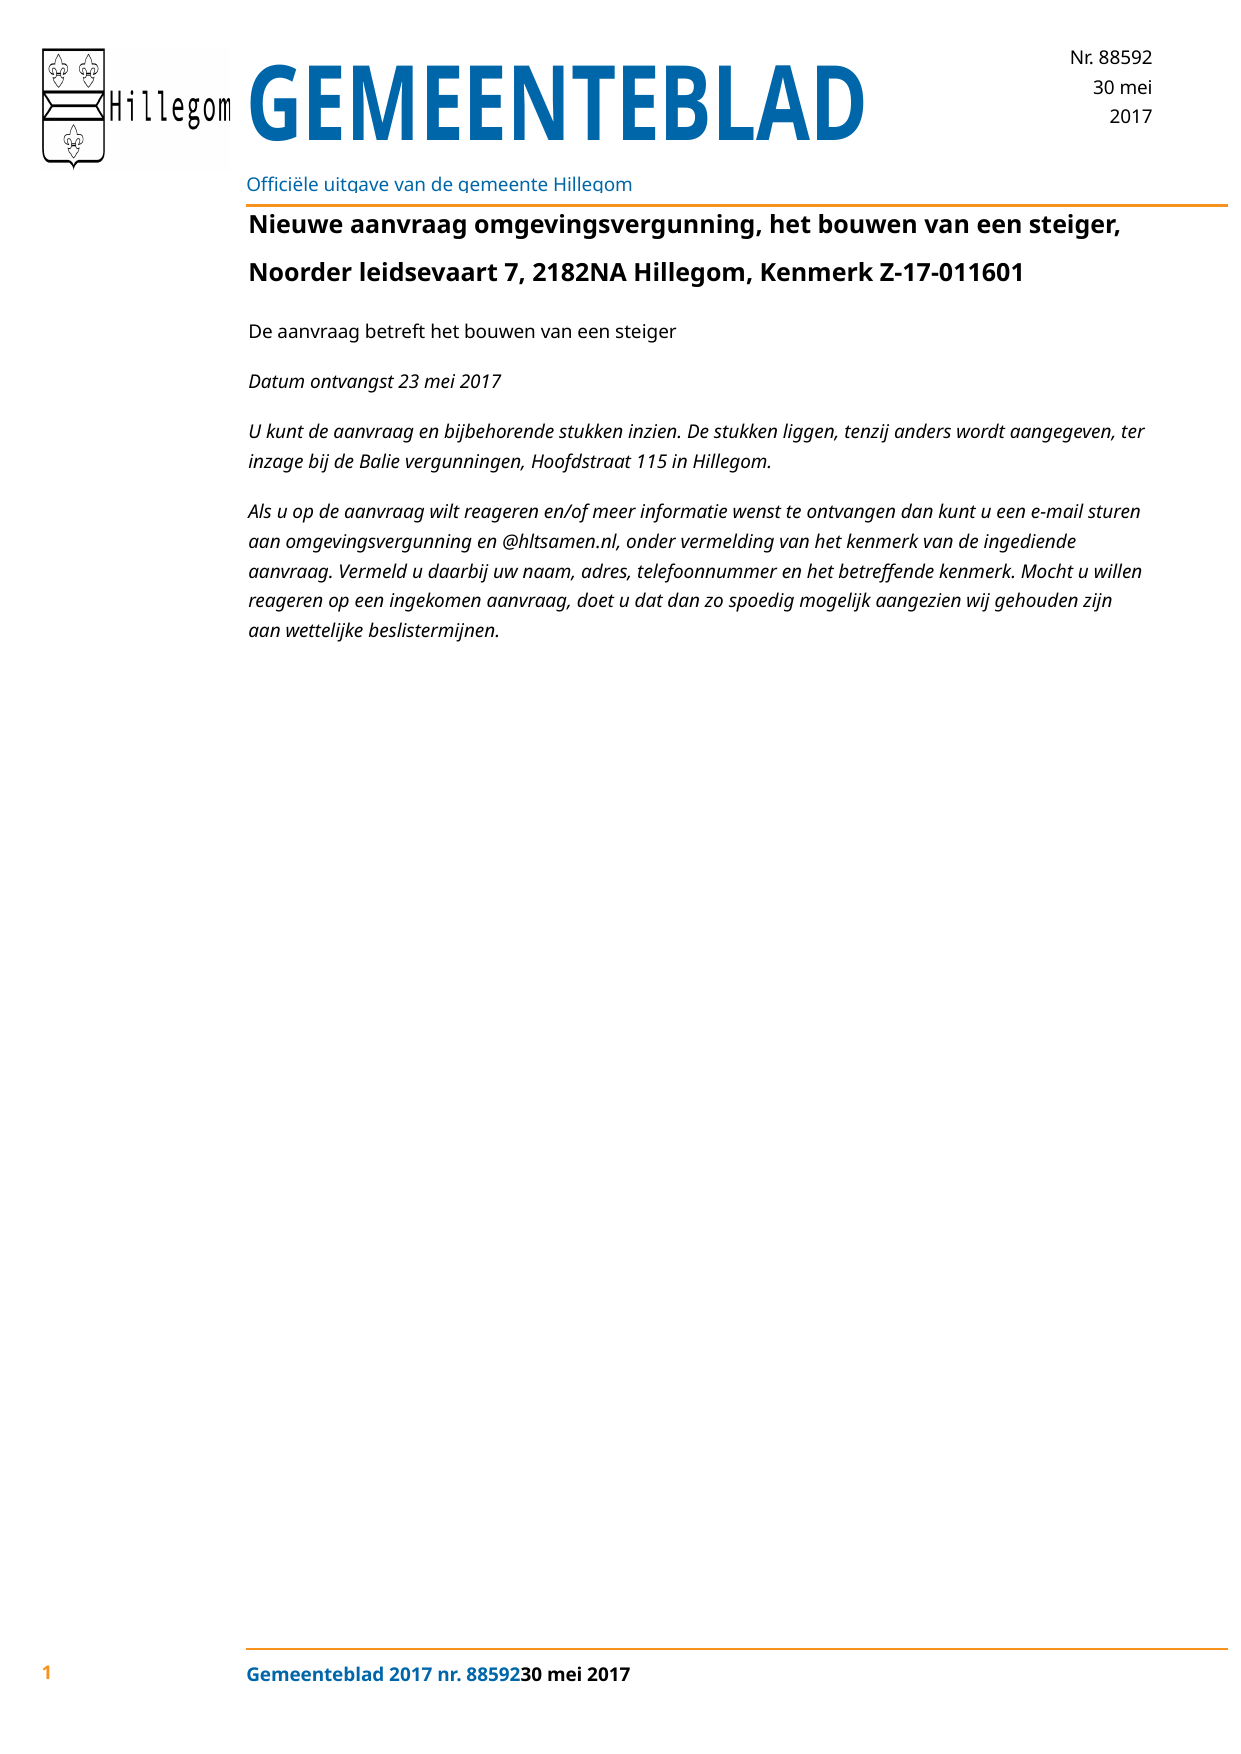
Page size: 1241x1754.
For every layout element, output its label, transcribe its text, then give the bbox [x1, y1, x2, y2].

text De aanvraag betreft het bouwen van een steiger [248, 318, 1152, 344]
text Nieuwe aanvraag omgevingsvergunning, het bouwen van een steiger, Noorder leidsevaart 7, 2182NA Hillegom, Kenmerk Z-17-011601 [248, 207, 1152, 288]
text Als u op de aanvraag wilt reageren en/of meer informatie wenst te ontvangen dan kunt u een e-mail sturen aan omgevingsvergunning en @hltsamen.nl, onder vermelding van het kenmerk van de ingediende aanvraag. Vermeld u daarbij uw naam, adres, telefoonnummer en het betreffende kenmerk. Mocht u willen reageren op een ingekomen aanvraag, doet u dat dan zo spoedig mogelijk aangezien wij gehouden zijn aan wettelijke beslistermijnen. [248, 499, 1152, 643]
text U kunt de aanvraag en bijbehorende stukken inzien. De stukken liggen, tenzij anders wordt aangegeven, ter inzage bij de Balie vergunningen, Hoofdstraat 115 in Hillegom. [248, 419, 1152, 474]
picture [41, 47, 231, 172]
text Datum ontvangst 23 mei 2017 [248, 368, 1152, 394]
